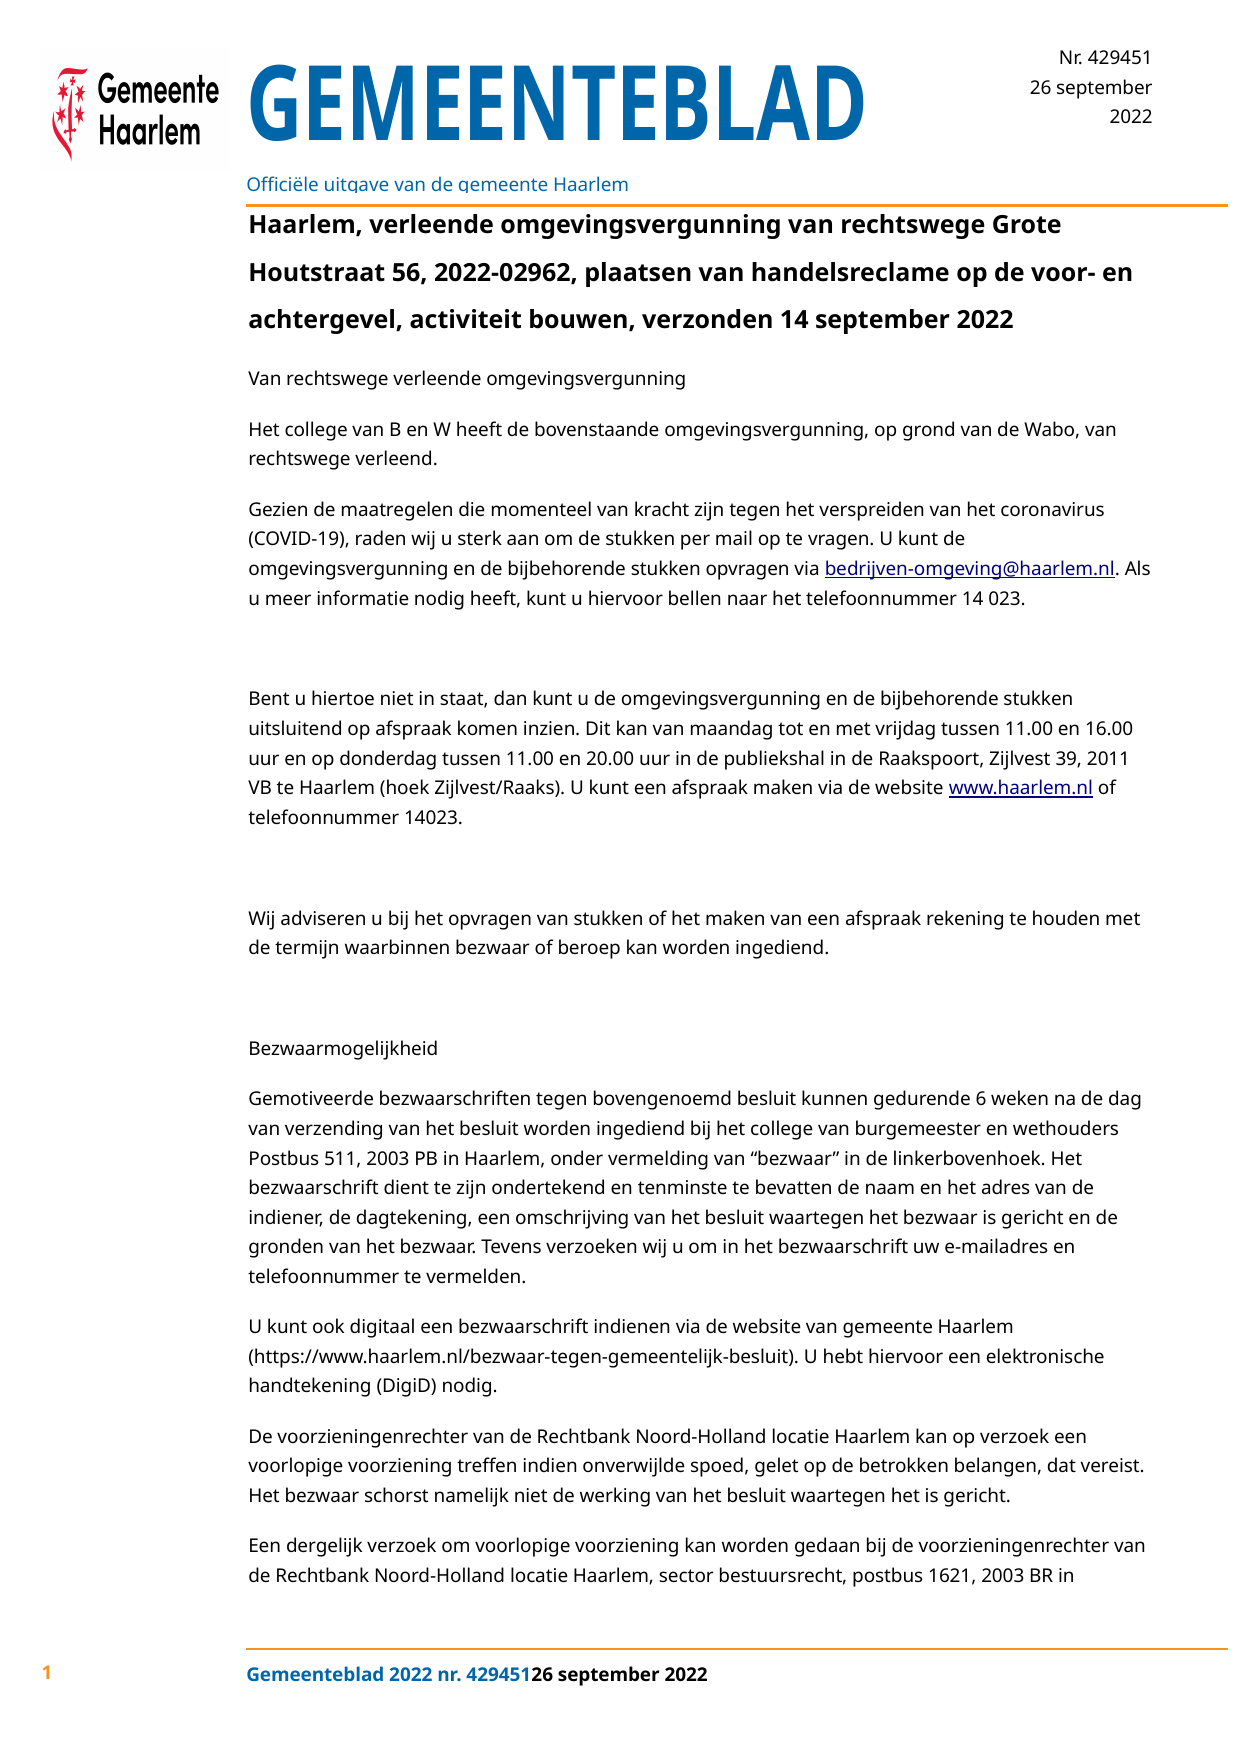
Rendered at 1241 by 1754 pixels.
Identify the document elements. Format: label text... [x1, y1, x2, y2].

picture [41, 47, 231, 172]
text De voorzieningenrechter van de Rechtbank Noord-Holland locatie Haarlem kan op verzoek een voorlopige voorziening treffen indien onverwijlde spoed, gelet op de betrokken belangen, dat vereist. Het bezwaar schorst namelijk niet de werking van het besluit waartegen het is gericht. [248, 1423, 1152, 1508]
text Het college van B en W heeft de bovenstaande omgevingsvergunning, op grond van de Wabo, van rechtswege verleend. [248, 416, 1152, 471]
text Wij adviseren u bij het opvragen van stukken of het maken van een afspraak rekening te houden met de termijn waarbinnen bezwaar of beroep kan worden ingediend. [248, 905, 1152, 960]
text U kunt ook digitaal een bezwaarschrift indienen via de website van gemeente Haarlem (https://www.haarlem.nl/bezwaar-tegen-gemeentelijk-besluit). U hebt hiervoor een elektronische handtekening (DigiD) nodig. [248, 1313, 1152, 1398]
text Bezwaarmogelijkheid [248, 1035, 1152, 1061]
text Haarlem, verleende omgevingsvergunning van rechtswege Grote Houtstraat 56, 2022-02962, plaatsen van handelsreclame op de voor- en achtergevel, activiteit bouwen, verzonden 14 september 2022 [248, 207, 1152, 336]
text Gezien de maatregelen die momenteel van kracht zijn tegen het verspreiden van het coronavirus (COVID-19), raden wij u sterk aan om de stukken per mail op te vragen. U kunt de omgevingsvergunning en de bijbehorende stukken opvragen via bedrijven-omgeving@haarlem.nl. Als u meer informatie nodig heeft, kunt u hiervoor bellen naar het telefoonnummer 14 023. [248, 496, 1152, 610]
text Van rechtswege verleende omgevingsvergunning [248, 366, 1152, 391]
text Gemotiveerde bezwaarschriften tegen bovengenoemd besluit kunnen gedurende 6 weken na de dag van verzending van het besluit worden ingediend bij het college van burgemeester en wethouders Postbus 511, 2003 PB in Haarlem, onder vermelding van “bezwaar” in de linkerbovenhoek. Het bezwaarschrift dient te zijn ondertekend en tenminste te bevatten de naam en het adres van de indiener, de dagtekening, een omschrijving van het besluit waartegen het bezwaar is gericht en de gronden van het bezwaar. Tevens verzoeken wij u om in het bezwaarschrift uw e-mailadres en telefoonnummer te vermelden. [248, 1086, 1152, 1289]
text Bent u hiertoe niet in staat, dan kunt u de omgevingsvergunning en de bijbehorende stukken uitsluitend op afspraak komen inzien. Dit kan van maandag tot en met vrijdag tussen 11.00 en 16.00 uur en op donderdag tussen 11.00 en 20.00 uur in de publiekshal in de Raakspoort, Zijlvest 39, 2011 VB te Haarlem (hoek Zijlvest/Raaks). U kunt een afspraak maken via de website www.haarlem.nl of telefoonnummer 14023. [248, 686, 1152, 829]
text Een dergelijk verzoek om voorlopige voorziening kan worden gedaan bij de voorzieningenrechter van de Rechtbank Noord-Holland locatie Haarlem, sector bestuursrecht, postbus 1621, 2003 BR in [248, 1533, 1152, 1588]
